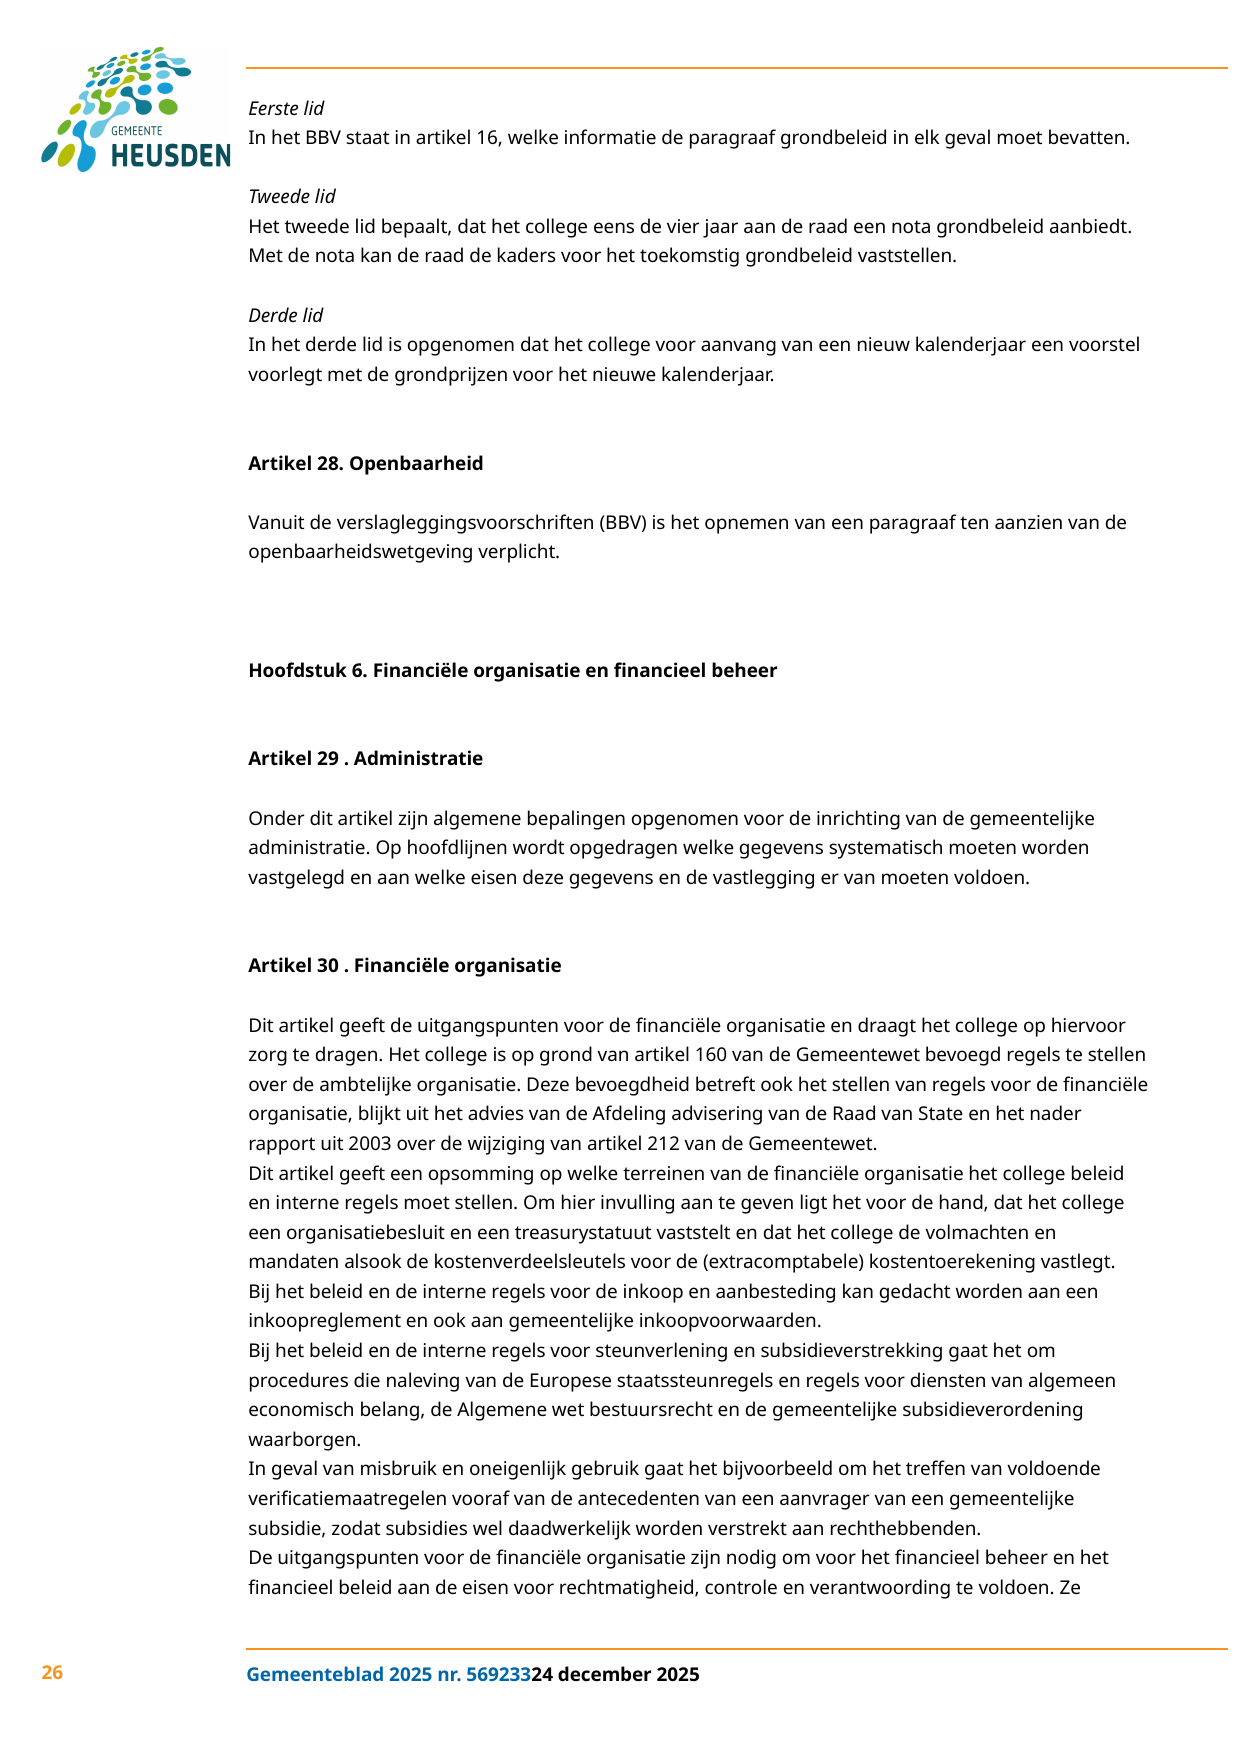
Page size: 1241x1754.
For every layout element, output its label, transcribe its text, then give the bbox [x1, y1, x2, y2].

text In het derde lid is opgenomen dat het college voor aanvang van een nieuw kalenderjaar een voorstel voorlegt met de grondprijzen voor het nieuwe kalenderjaar. [248, 331, 1152, 387]
text Het tweede lid bepaalt, dat het college eens de vier jaar aan de raad een nota grondbeleid aanbiedt. Met de nota kan de raad de kaders voor het toekomstig grondbeleid vaststellen. [248, 213, 1152, 268]
text In geval van misbruik en oneigenlijk gebruik gaat het bijvoorbeeld om het treffen van voldoende verificatiemaatregelen vooraf van de antecedenten van een aanvrager van een gemeentelijke subsidie, zodat subsidies wel daadwerkelijk worden verstrekt aan rechthebbenden. [248, 1456, 1152, 1541]
text Bij het beleid en de interne regels voor steunverlening en subsidieverstrekking gaat het om procedures die naleving van de Europese staatssteunregels en regels voor diensten van algemeen economisch belang, de Algemene wet bestuursrecht en de gemeentelijke subsidieverordening waarborgen. [248, 1337, 1152, 1452]
text Derde lid [248, 302, 1152, 328]
text Tweede lid [248, 183, 1152, 209]
text Artikel 28. Openbaarheid [248, 450, 1152, 476]
text Hoofdstuk 6. Financiële organisatie en financieel beheer [248, 657, 1152, 683]
text Onder dit artikel zijn algemene bepalingen opgenomen voor de inrichting van de gemeentelijke administratie. Op hoofdlijnen wordt opgedragen welke gegevens systematisch moeten worden vastgelegd en aan welke eisen deze gegevens en de vastlegging er van moeten voldoen. [248, 805, 1152, 890]
text Dit artikel geeft een opsomming op welke terreinen van de financiële organisatie het college beleid en interne regels moet stellen. Om hier invulling aan te geven ligt het voor de hand, dat het college een organisatiebesluit en een treasurystatuut vaststelt en dat het college de volmachten en mandaten alsook de kostenverdeelsleutels voor de (extracomptabele) kostentoerekening vastlegt. [248, 1160, 1152, 1274]
picture [41, 47, 231, 172]
text In het BBV staat in artikel 16, welke informatie de paragraaf grondbeleid in elk geval moet bevatten. [248, 124, 1152, 150]
text Vanuit de verslagleggingsvoorschriften (BBV) is het opnemen van een paragraaf ten aanzien van de openbaarheidswetgeving verplicht. [248, 509, 1152, 564]
text Dit artikel geeft de uitgangspunten voor de financiële organisatie en draagt het college op hiervoor zorg te dragen. Het college is op grond van artikel 160 van de Gemeentewet bevoegd regels te stellen over de ambtelijke organisatie. Deze bevoegdheid betreft ook het stellen van regels voor de financiële organisatie, blijkt uit het advies van de Afdeling advisering van de Raad van State en het nader rapport uit 2003 over de wijziging van artikel 212 van de Gemeentewet. [248, 1012, 1152, 1156]
text Artikel 29 . Administratie [248, 746, 1152, 771]
text Bij het beleid en de interne regels voor de inkoop en aanbesteding kan gedacht worden aan een inkoopreglement en ook aan gemeentelijke inkoopvoorwaarden. [248, 1278, 1152, 1333]
text Eerste lid [248, 95, 1152, 121]
text De uitgangspunten voor de financiële organisatie zijn nodig om voor het financieel beheer en het financieel beleid aan de eisen voor rechtmatigheid, controle en verantwoording te voldoen. Ze [248, 1544, 1152, 1600]
text Artikel 30 . Financiële organisatie [248, 953, 1152, 978]
